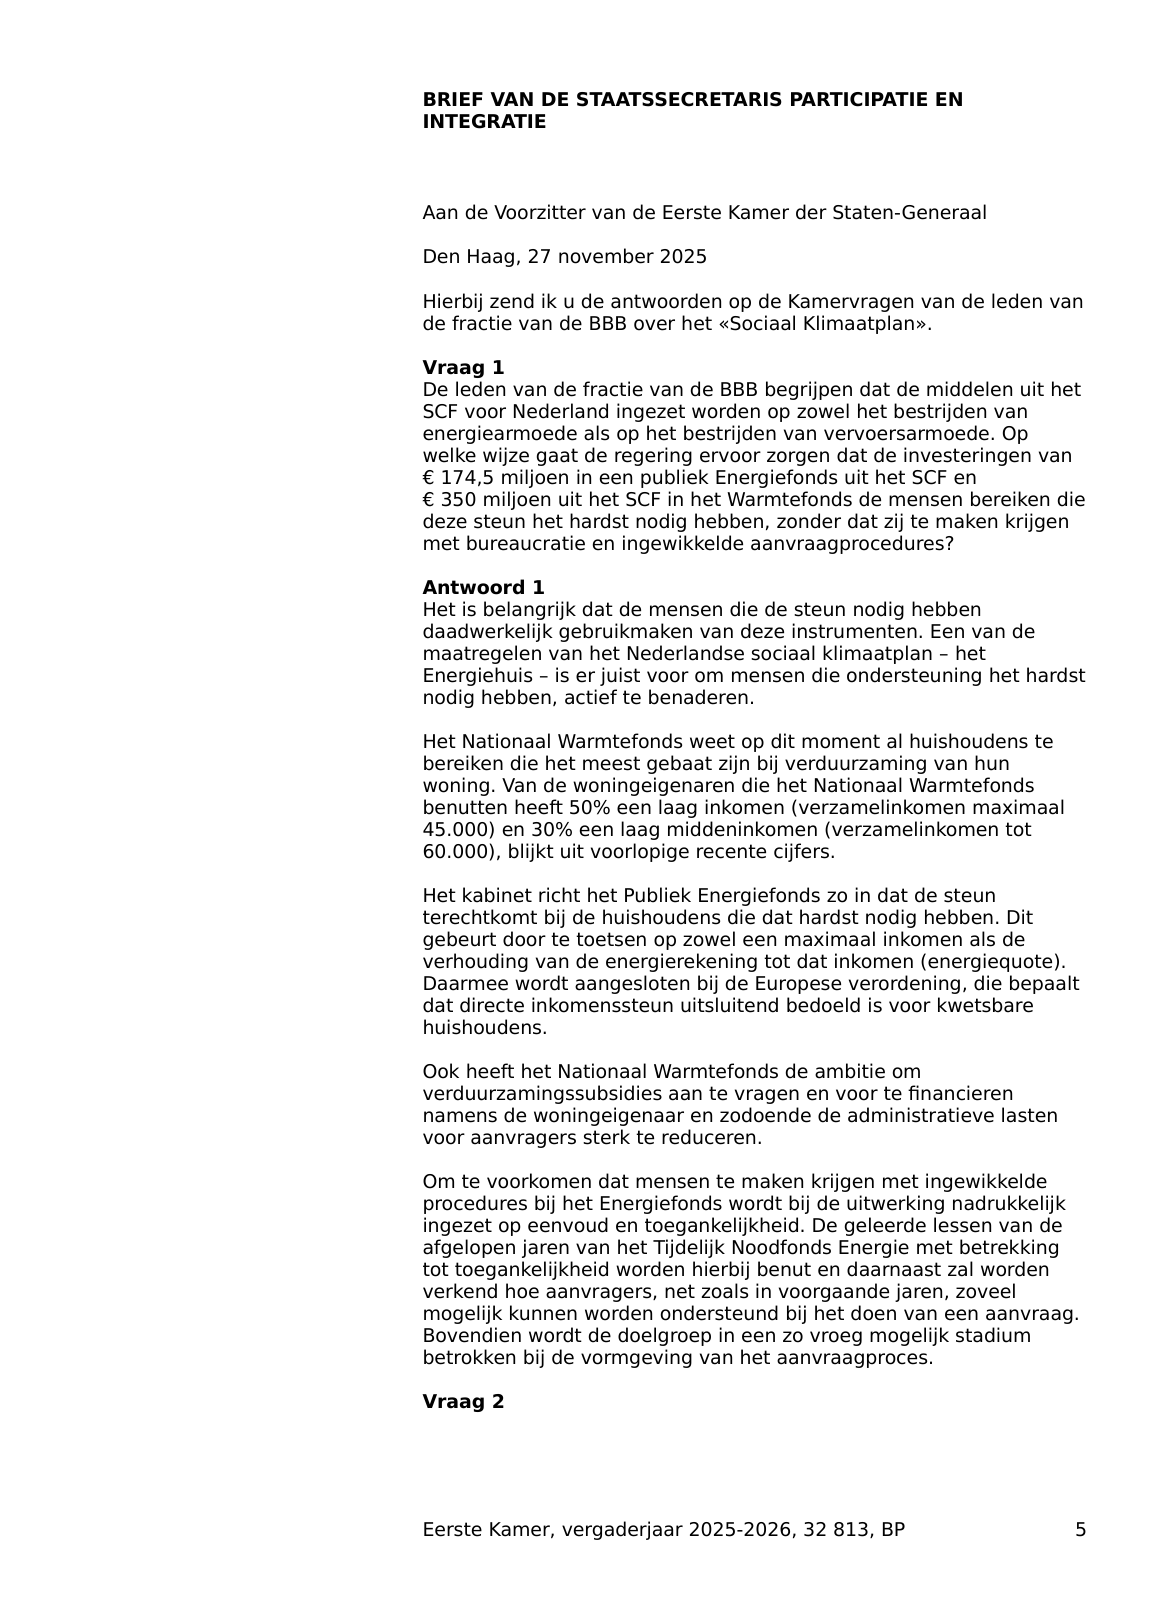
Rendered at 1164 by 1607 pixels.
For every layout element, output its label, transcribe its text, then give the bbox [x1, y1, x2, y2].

text Het Nationaal Warmtefonds weet op dit moment al huishoudens te bereiken die het meest gebaat zijn bij verduurzaming van hun woning. Van de woningeigenaren die het Nationaal Warmtefonds benutten heeft 50% een laag inkomen (verzamelinkomen maximaal 45.000) en 30% een laag middeninkomen (verzamelinkomen tot 60.000), blijkt uit voorlopige recente cijfers. [422, 731, 1087, 863]
text Antwoord 1 [422, 577, 1087, 599]
text Vraag 2 [422, 1391, 1087, 1413]
text Aan de Voorzitter van de Eerste Kamer der Staten-Generaal [422, 202, 1087, 224]
text Den Haag, 27 november 2025 [422, 246, 1087, 268]
text Vraag 1 [422, 357, 1087, 379]
text Het kabinet richt het Publiek Energiefonds zo in dat de steun terechtkomt bij de huishoudens die dat hardst nodig hebben. Dit gebeurt door te toetsen op zowel een maximaal inkomen als de verhouding van de energierekening tot dat inkomen (energiequote). Daarmee wordt aangesloten bij de Europese verordening, die bepaalt dat directe inkomenssteun uitsluitend bedoeld is voor kwetsbare huishoudens. [422, 885, 1087, 1039]
subtitle BRIEF VAN DE STAATSSECRETARIS PARTICIPATIE EN INTEGRATIE [422, 89, 1087, 133]
text Het is belangrijk dat de mensen die de steun nodig hebben daadwerkelijk gebruikmaken van deze instrumenten. Een van de maatregelen van het Nederlandse sociaal klimaatplan – het Energiehuis – is er juist voor om mensen die ondersteuning het hardst nodig hebben, actief te benaderen. [422, 599, 1087, 708]
text Hierbij zend ik u de antwoorden op de Kamervragen van de leden van de fractie van de BBB over het «Sociaal Klimaatplan». [422, 291, 1087, 334]
text Om te voorkomen dat mensen te maken krijgen met ingewikkelde procedures bij het Energiefonds wordt bij de uitwerking nadrukkelijk ingezet op eenvoud en toegankelijkheid. De geleerde lessen van de afgelopen jaren van het Tijdelijk Noodfonds Energie met betrekking tot toegankelijkheid worden hierbij benut en daarnaast zal worden verkend hoe aanvragers, net zoals in voorgaande jaren, zoveel mogelijk kunnen worden ondersteund bij het doen van een aanvraag. Bovendien wordt de doelgroep in een zo vroeg mogelijk stadium betrokken bij de vormgeving van het aanvraagproces. [422, 1171, 1087, 1369]
text Ook heeft het Nationaal Warmtefonds de ambitie om verduurzamingssubsidies aan te vragen en voor te financieren namens de woningeigenaar en zodoende de administratieve lasten voor aanvragers sterk te reduceren. [422, 1061, 1087, 1149]
text De leden van de fractie van de BBB begrijpen dat de middelen uit het SCF voor Nederland ingezet worden op zowel het bestrijden van energiearmoede als op het bestrijden van vervoersarmoede. Op welke wijze gaat de regering ervoor zorgen dat de investeringen van € 174,5 miljoen in een publiek Energiefonds uit het SCF en € 350 miljoen uit het SCF in het Warmtefonds de mensen bereiken die deze steun het hardst nodig hebben, zonder dat zij te maken krijgen met bureaucratie en ingewikkelde aanvraagprocedures? [422, 379, 1087, 554]
